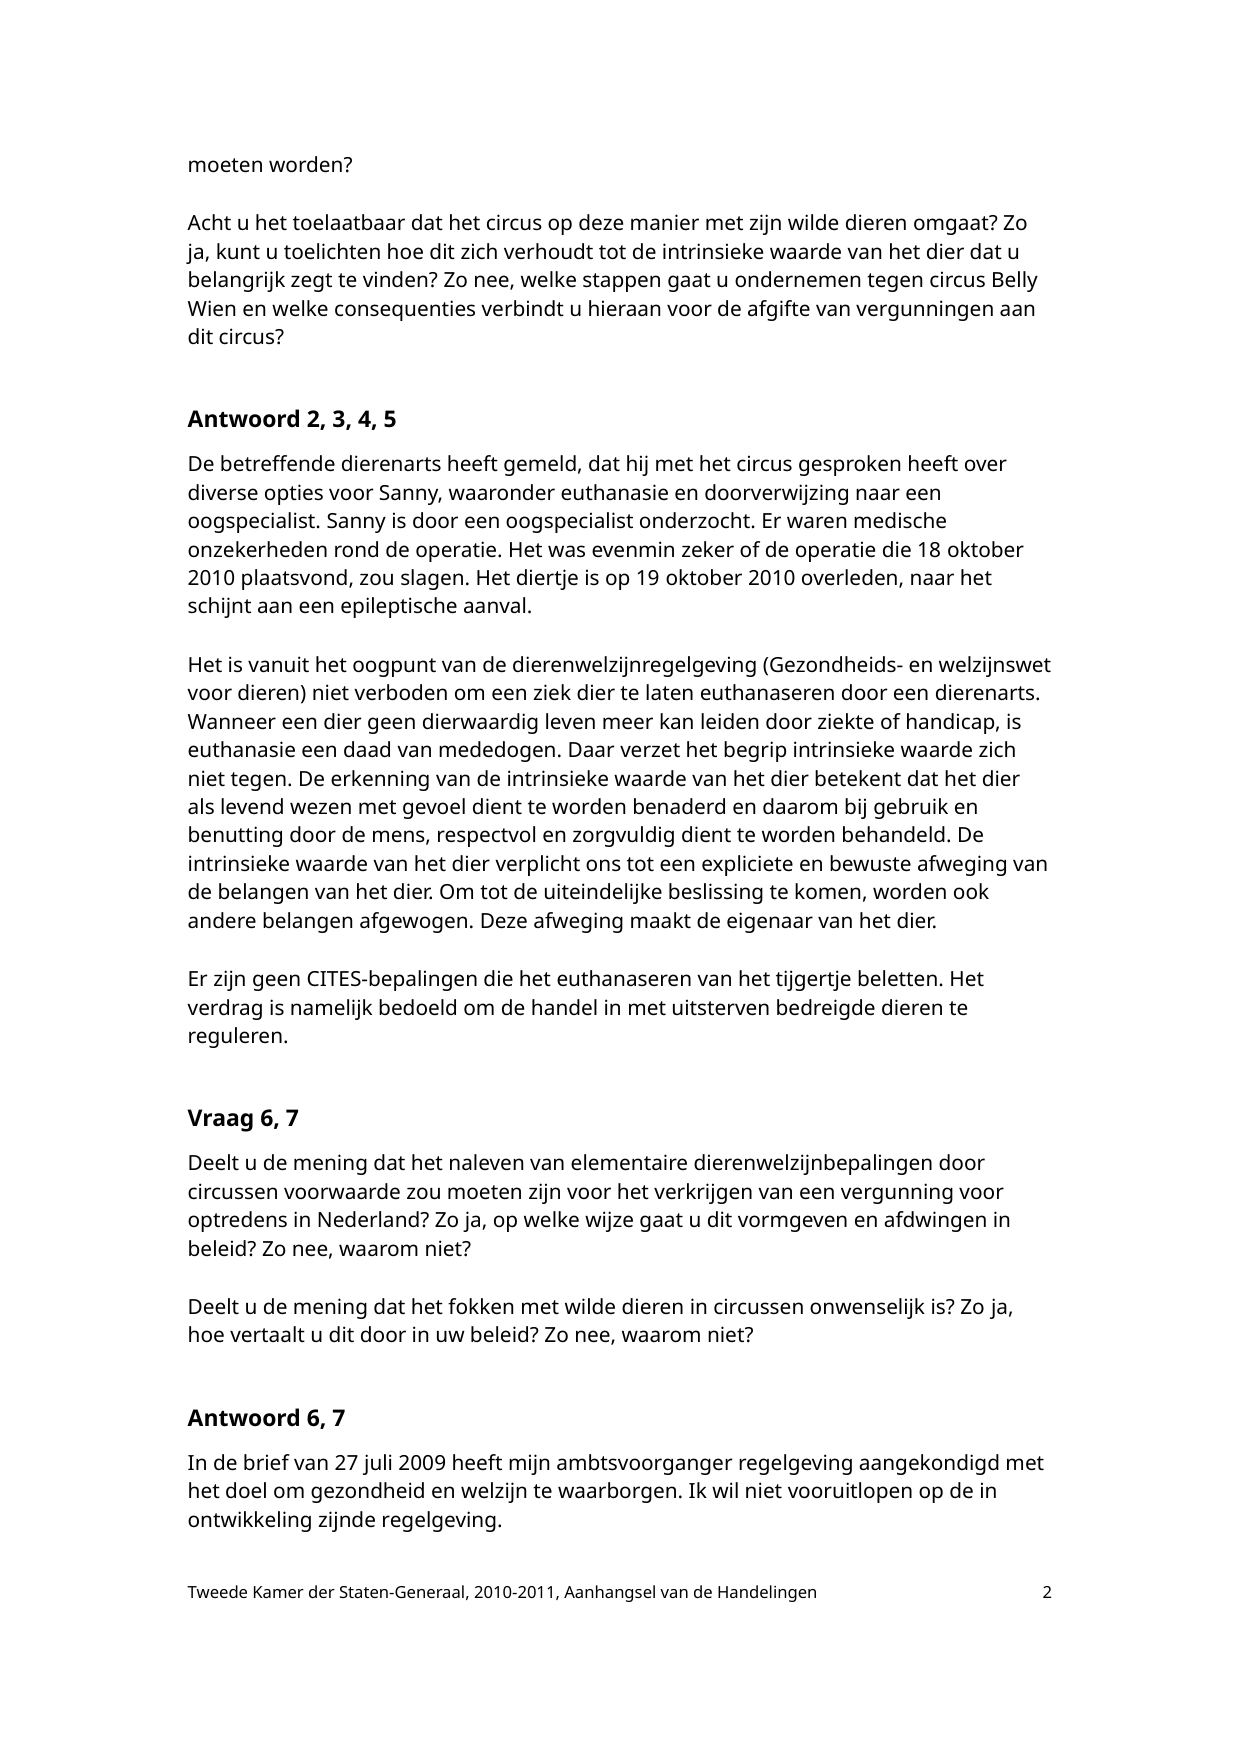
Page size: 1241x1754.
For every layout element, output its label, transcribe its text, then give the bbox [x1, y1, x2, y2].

subtitle Antwoord 6, 7 [187, 1402, 1053, 1433]
text Deelt u de mening dat het naleven van elementaire dierenwelzijnbepalingen door circussen voorwaarde zou moeten zijn voor het verkrijgen van een vergunning voor optredens in Nederland? Zo ja, op welke wijze gaat u dit vormgeven en afdwingen in beleid? Zo nee, waarom niet? [187, 1148, 1053, 1262]
text In de brief van 27 juli 2009 heeft mijn ambtsvoorganger regelgeving aangekondigd met het doel om gezondheid en welzijn te waarborgen. Ik wil niet vooruitlopen op de in ontwikkeling zijnde regelgeving. [187, 1448, 1053, 1533]
text moeten worden? [187, 150, 1053, 178]
text Het is vanuit het oogpunt van de dierenwelzijnregelgeving (Gezondheids- en welzijnswet voor dieren) niet verboden om een ziek dier te laten euthanaseren door een dierenarts. Wanneer een dier geen dierwaardig leven meer kan leiden door ziekte of handicap, is euthanasie een daad van mededogen. Daar verzet het begrip intrinsieke waarde zich niet tegen. De erkenning van de intrinsieke waarde van het dier betekent dat het dier als levend wezen met gevoel dient te worden benaderd en daarom bij gebruik en benutting door de mens, respectvol en zorgvuldig dient te worden behandeld. De intrinsieke waarde van het dier verplicht ons tot een expliciete en bewuste afweging van de belangen van het dier. Om tot de uiteindelijke beslissing te komen, worden ook andere belangen afgewogen. Deze afweging maakt de eigenaar van het dier. [187, 650, 1053, 934]
subtitle Vraag 6, 7 [187, 1102, 1053, 1133]
text De betreffende dierenarts heeft gemeld, dat hij met het circus gesproken heeft over diverse opties voor Sanny, waaronder euthanasie en doorverwijzing naar een oogspecialist. Sanny is door een oogspecialist onderzocht. Er waren medische onzekerheden rond de operatie. Het was evenmin zeker of de operatie die 18 oktober 2010 plaatsvond, zou slagen. Het diertje is op 19 oktober 2010 overleden, naar het schijnt aan een epileptische aanval. [187, 449, 1053, 620]
text Er zijn geen CITES-bepalingen die het euthanaseren van het tijgertje beletten. Het verdrag is namelijk bedoeld om de handel in met uitsterven bedreigde dieren te reguleren. [187, 964, 1053, 1050]
subtitle Antwoord 2, 3, 4, 5 [187, 403, 1053, 434]
text Deelt u de mening dat het fokken met wilde dieren in circussen onwenselijk is? Zo ja, hoe vertaalt u dit door in uw beleid? Zo nee, waarom niet? [187, 1292, 1053, 1349]
text Acht u het toelaatbaar dat het circus op deze manier met zijn wilde dieren omgaat? Zo ja, kunt u toelichten hoe dit zich verhoudt tot de intrinsieke waarde van het dier dat u belangrijk zegt te vinden? Zo nee, welke stappen gaat u ondernemen tegen circus Belly Wien en welke consequenties verbindt u hieraan voor de afgifte van vergunningen aan dit circus? [187, 208, 1053, 351]
